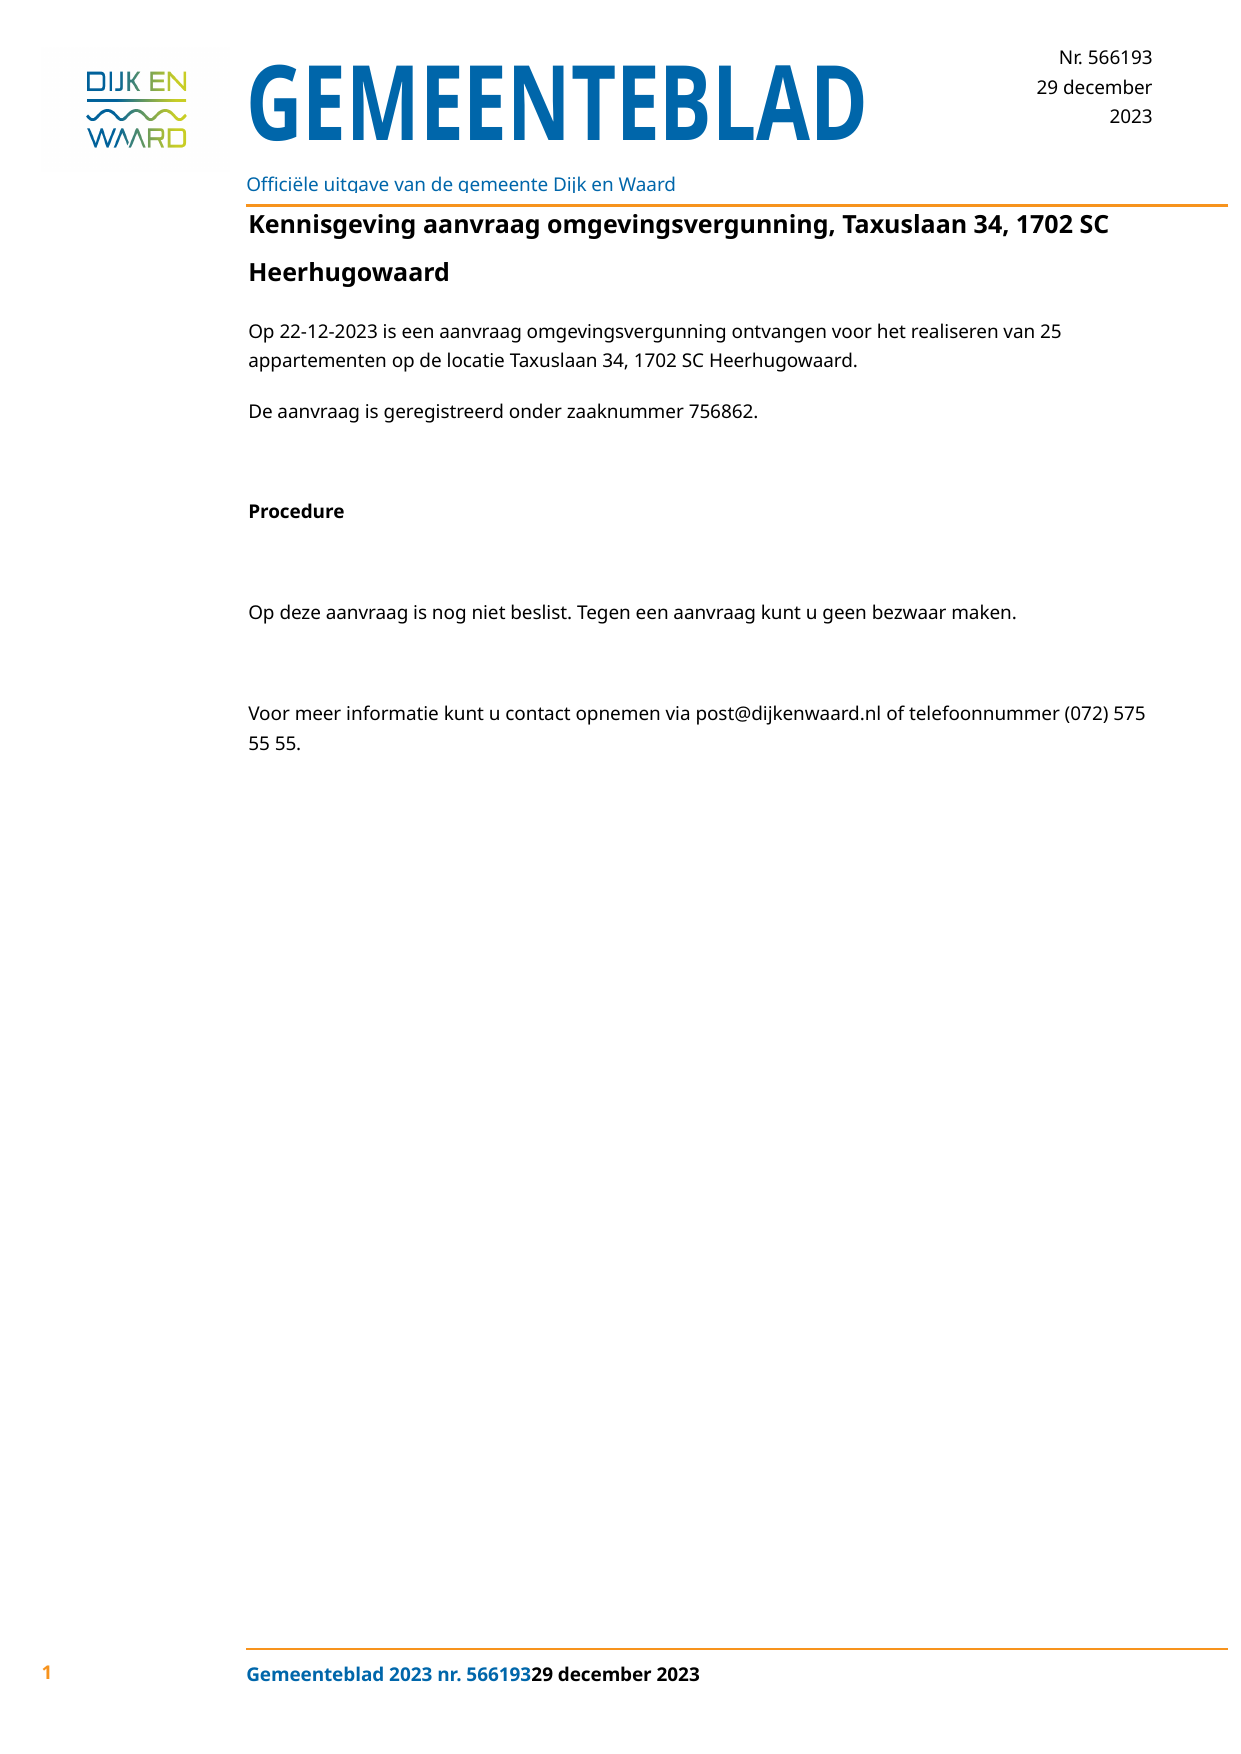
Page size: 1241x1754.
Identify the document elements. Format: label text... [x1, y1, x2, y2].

text Voor meer informatie kunt u contact opnemen via post@dijkenwaard.nl of telefoonnummer (072) 575 55 55. [248, 700, 1152, 756]
text Op 22-12-2023 is een aanvraag omgevingsvergunning ontvangen voor het realiseren van 25 appartementen op de locatie Taxuslaan 34, 1702 SC Heerhugowaard. [248, 318, 1152, 373]
text Kennisgeving aanvraag omgevingsvergunning, Taxuslaan 34, 1702 SC Heerhugowaard [248, 207, 1152, 288]
text Procedure [248, 499, 1152, 524]
text Op deze aanvraag is nog niet beslist. Tegen een aanvraag kunt u geen bezwaar maken. [248, 599, 1152, 625]
picture [41, 47, 231, 172]
text De aanvraag is geregistreerd onder zaaknummer 756862. [248, 398, 1152, 424]
